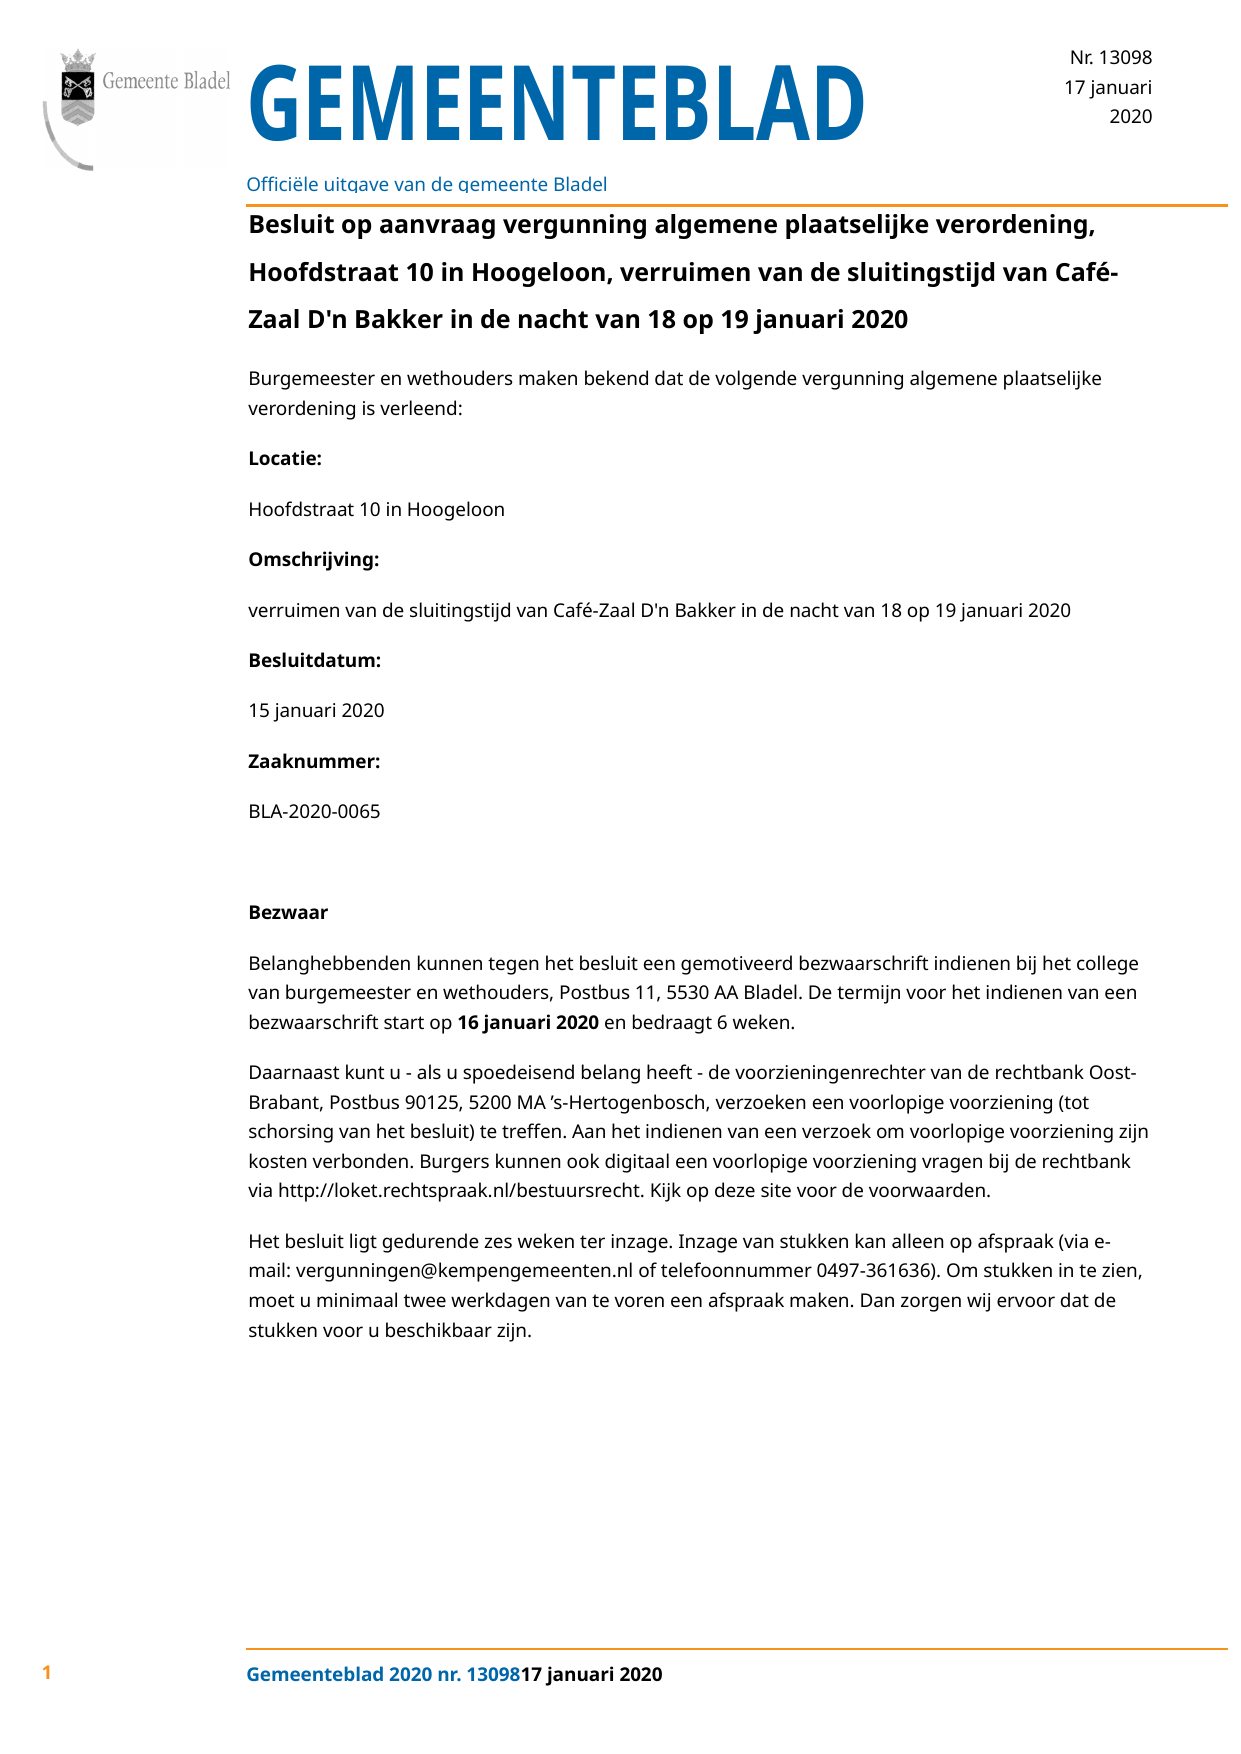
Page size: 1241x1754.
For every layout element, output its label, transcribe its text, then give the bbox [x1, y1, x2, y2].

text Belanghebbenden kunnen tegen het besluit een gemotiveerd bezwaarschrift indienen bij het college van burgemeester en wethouders, Postbus 11, 5530 AA Bladel. De termijn voor het indienen van een bezwaarschrift start op 16 januari 2020 en bedraagt 6 weken. [248, 950, 1152, 1034]
text Locatie: [248, 446, 1152, 471]
text Omschrijving: [248, 546, 1152, 572]
text Zaaknummer: [248, 748, 1152, 774]
text Besluitdatum: [248, 647, 1152, 673]
text Het besluit ligt gedurende zes weken ter inzage. Inzage van stukken kan alleen op afspraak (via e-mail: vergunningen@kempengemeenten.nl of telefoonnummer 0497-361636). Om stukken in te zien, moet u minimaal twee werkdagen van te voren een afspraak maken. Dan zorgen wij ervoor dat de stukken voor u beschikbaar zijn. [248, 1228, 1152, 1342]
text 15 januari 2020 [248, 698, 1152, 723]
picture [41, 47, 231, 172]
text Besluit op aanvraag vergunning algemene plaatselijke verordening, Hoofdstraat 10 in Hoogeloon, verruimen van de sluitingstijd van Café-Zaal D'n Bakker in de nacht van 18 op 19 januari 2020 [248, 207, 1152, 336]
text BLA-2020-0065 [248, 798, 1152, 824]
text Daarnaast kunt u - als u spoedeisend belang heeft - de voorzieningenrechter van de rechtbank Oost-Brabant, Postbus 90125, 5200 MA ’s-Hertogenbosch, verzoeken een voorlopige voorziening (tot schorsing van het besluit) te treffen. Aan het indienen van een verzoek om voorlopige voorziening zijn kosten verbonden. Burgers kunnen ook digitaal een voorlopige voorziening vragen bij de rechtbank via http://loket.rechtspraak.nl/bestuursrecht. Kijk op deze site voor de voorwaarden. [248, 1059, 1152, 1203]
text Hoofdstraat 10 in Hoogeloon [248, 496, 1152, 522]
text Burgemeester en wethouders maken bekend dat de volgende vergunning algemene plaatselijke verordening is verleend: [248, 366, 1152, 421]
text Bezwaar [248, 899, 1152, 925]
text verruimen van de sluitingstijd van Café-Zaal D'n Bakker in de nacht van 18 op 19 januari 2020 [248, 597, 1152, 622]
